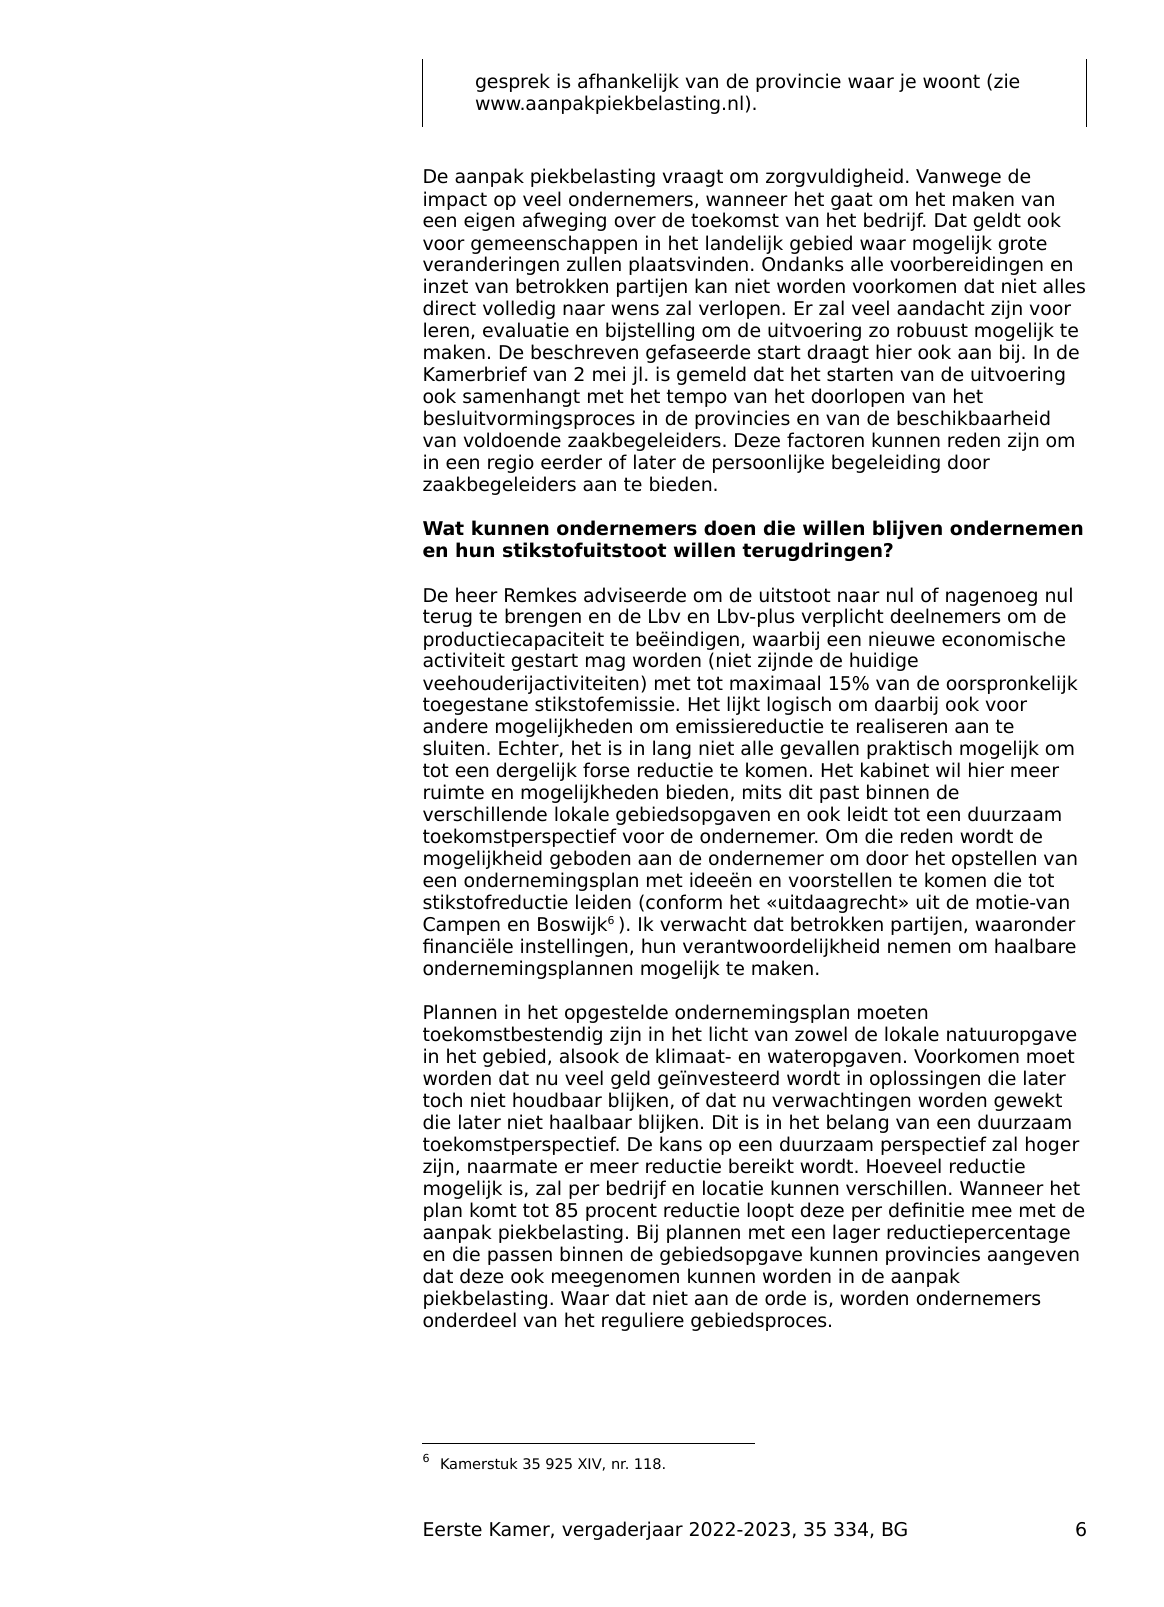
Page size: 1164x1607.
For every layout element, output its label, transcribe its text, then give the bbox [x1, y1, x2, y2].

text Kamerstuk 35 925 XIV, nr. 118. [422, 1452, 1087, 1474]
text De heer Remkes adviseerde om de uitstoot naar nul of nagenoeg nul terug te brengen en de Lbv en Lbv-plus verplicht deelnemers om de productiecapaciteit te beëindigen, waarbij een nieuwe economische activiteit gestart mag worden (niet zijnde de huidige veehouderijactiviteiten) met tot maximaal 15% van de oorspronkelijk toegestane stikstofemissie. Het lijkt logisch om daarbij ook voor andere mogelijkheden om emissiereductie te realiseren aan te sluiten. Echter, het is in lang niet alle gevallen praktisch mogelijk om tot een dergelijk forse reductie te komen. Het kabinet wil hier meer ruimte en mogelijkheden bieden, mits dit past binnen de verschillende lokale gebiedsopgaven en ook leidt tot een duurzaam toekomstperspectief voor de ondernemer. Om die reden wordt de mogelijkheid geboden aan de ondernemer om door het opstellen van een ondernemingsplan met ideeën en voorstellen te komen die tot stikstofreductie leiden (conform het «uitdaagrecht» uit de motie-van Campen en Boswijk). Ik verwacht dat betrokken partijen, waaronder financiële instellingen, hun verantwoordelijkheid nemen om haalbare ondernemingsplannen mogelijk te maken. [422, 584, 1087, 980]
table_header gesprek is afhankelijk van de provincie waar je woont (zie www.aanpakpiekbelasting.nl). [423, 59, 1086, 127]
text De aanpak piekbelasting vraagt om zorgvuldigheid. Vanwege de impact op veel ondernemers, wanneer het gaat om het maken van een eigen afweging over de toekomst van het bedrijf. Dat geldt ook voor gemeenschappen in het landelijk gebied waar mogelijk grote veranderingen zullen plaatsvinden. Ondanks alle voorbereidingen en inzet van betrokken partijen kan niet worden voorkomen dat niet alles direct volledig naar wens zal verlopen. Er zal veel aandacht zijn voor leren, evaluatie en bijstelling om de uitvoering zo robuust mogelijk te maken. De beschreven gefaseerde start draagt hier ook aan bij. In de Kamerbrief van 2 mei jl. is gemeld dat het starten van de uitvoering ook samenhangt met het tempo van het doorlopen van het besluitvormingsproces in de provincies en van de beschikbaarheid van voldoende zaakbegeleiders. Deze factoren kunnen reden zijn om in een regio eerder of later de persoonlijke begeleiding door zaakbegeleiders aan te bieden. [422, 166, 1087, 496]
text Plannen in het opgestelde ondernemingsplan moeten toekomstbestendig zijn in het licht van zowel de lokale natuuropgave in het gebied, alsook de klimaat- en wateropgaven. Voorkomen moet worden dat nu veel geld geïnvesteerd wordt in oplossingen die later toch niet houdbaar blijken, of dat nu verwachtingen worden gewekt die later niet haalbaar blijken. Dit is in het belang van een duurzaam toekomstperspectief. De kans op een duurzaam perspectief zal hoger zijn, naarmate er meer reductie bereikt wordt. Hoeveel reductie mogelijk is, zal per bedrijf en locatie kunnen verschillen. Wanneer het plan komt tot 85 procent reductie loopt deze per definitie mee met de aanpak piekbelasting. Bij plannen met een lager reductiepercentage en die passen binnen de gebiedsopgave kunnen provincies aangeven dat deze ook meegenomen kunnen worden in de aanpak piekbelasting. Waar dat niet aan de orde is, worden ondernemers onderdeel van het reguliere gebiedsproces. [422, 1002, 1087, 1332]
subtitle Wat kunnen ondernemers doen die willen blijven ondernemen en hun stikstofuitstoot willen terugdringen? [422, 518, 1087, 562]
